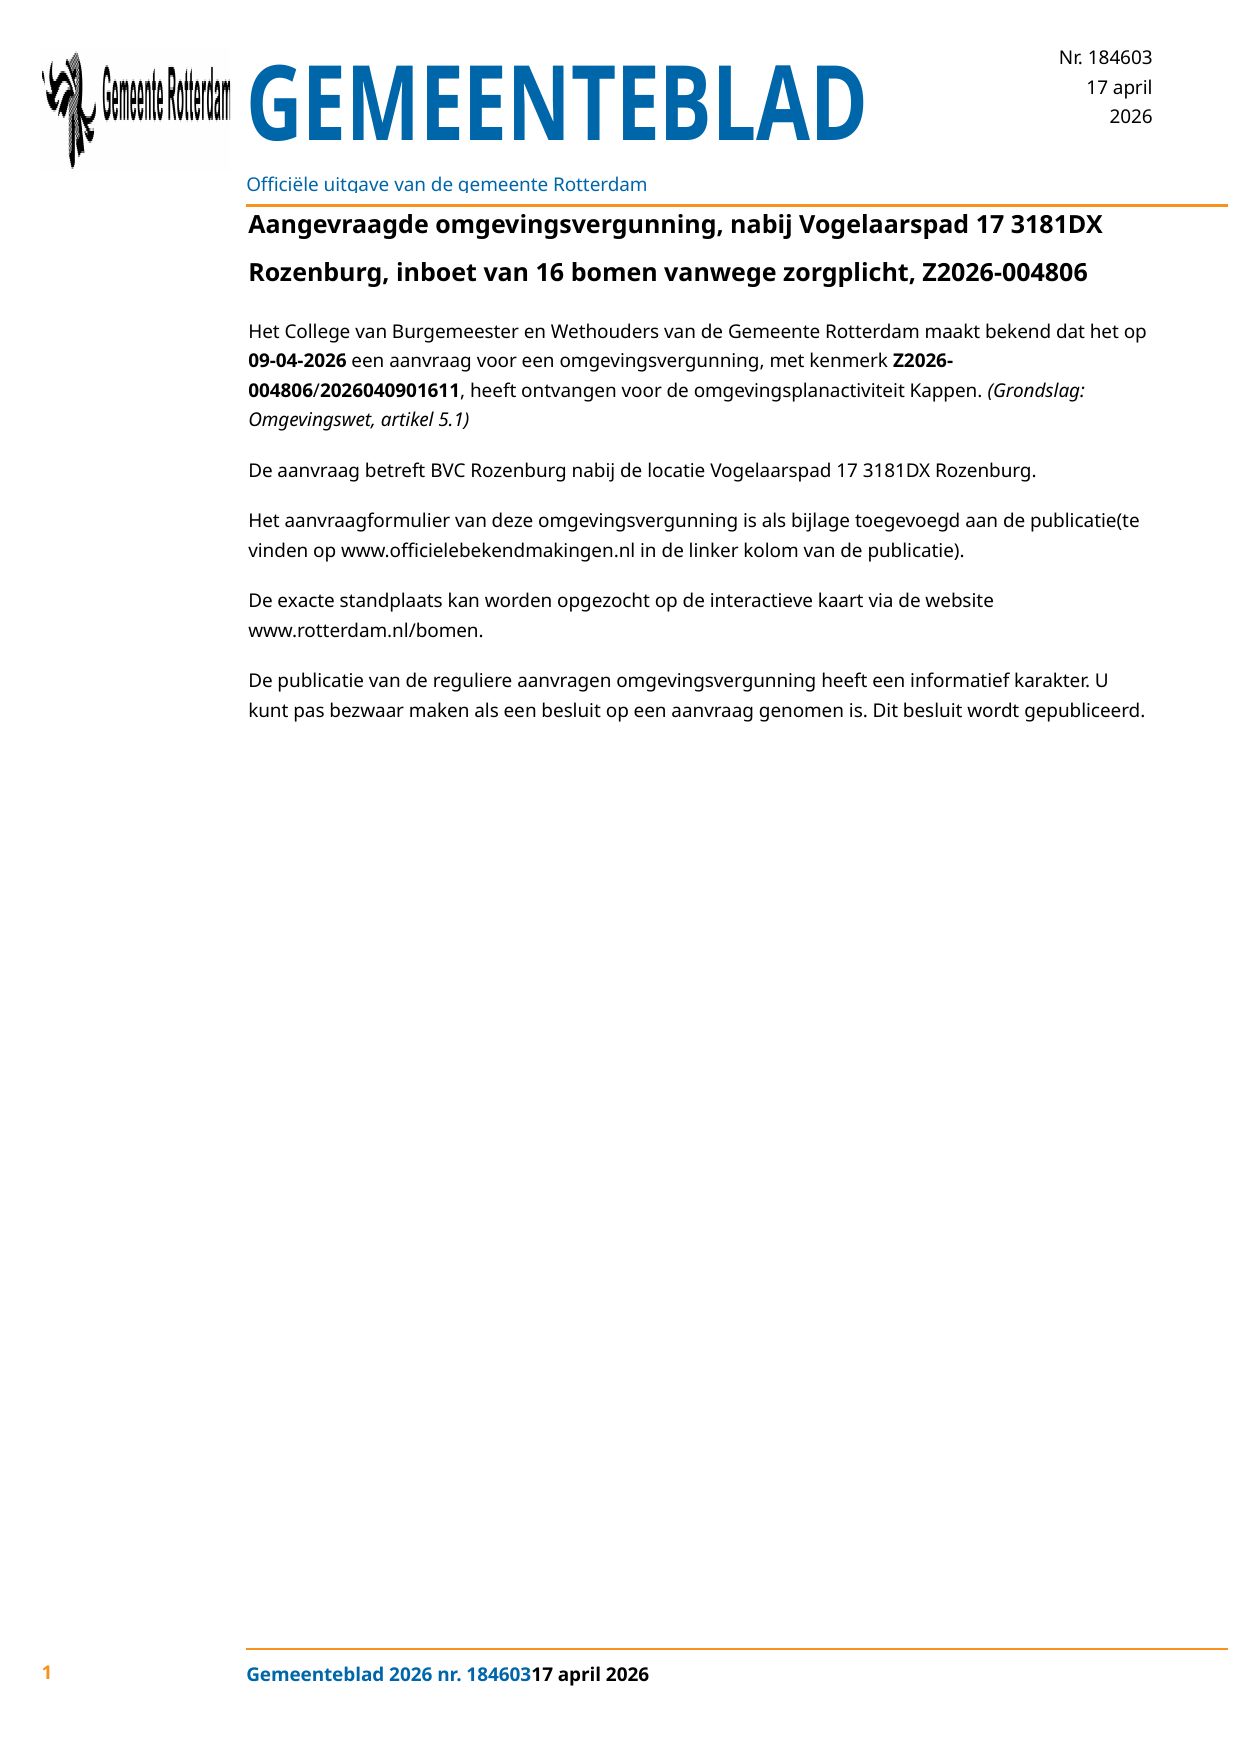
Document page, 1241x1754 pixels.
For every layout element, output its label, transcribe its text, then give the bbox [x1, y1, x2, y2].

text Het aanvraagformulier van deze omgevingsvergunning is als bijlage toegevoegd aan de publicatie(te vinden op www.officielebekendmakingen.nl in de linker kolom van de publicatie). [248, 507, 1152, 563]
text Het College van Burgemeester en Wethouders van de Gemeente Rotterdam maakt bekend dat het op 09-04-2026 een aanvraag voor een omgevingsvergunning, met kenmerk Z2026-004806/2026040901611, heeft ontvangen voor de omgevingsplanactiviteit Kappen. (Grondslag: Omgevingswet, artikel 5.1) [248, 318, 1152, 432]
text De publicatie van de reguliere aanvragen omgevingsvergunning heeft een informatief karakter. U kunt pas bezwaar maken als een besluit op een aanvraag genomen is. Dit besluit wordt gepubliceerd. [248, 667, 1152, 723]
picture [41, 47, 231, 172]
text Aangevraagde omgevingsvergunning, nabij Vogelaarspad 17 3181DX Rozenburg, inboet van 16 bomen vanwege zorgplicht, Z2026-004806 [248, 207, 1152, 288]
text De aanvraag betreft BVC Rozenburg nabij de locatie Vogelaarspad 17 3181DX Rozenburg. [248, 457, 1152, 483]
text De exacte standplaats kan worden opgezocht op de interactieve kaart via de website www.rotterdam.nl/bomen. [248, 587, 1152, 643]
